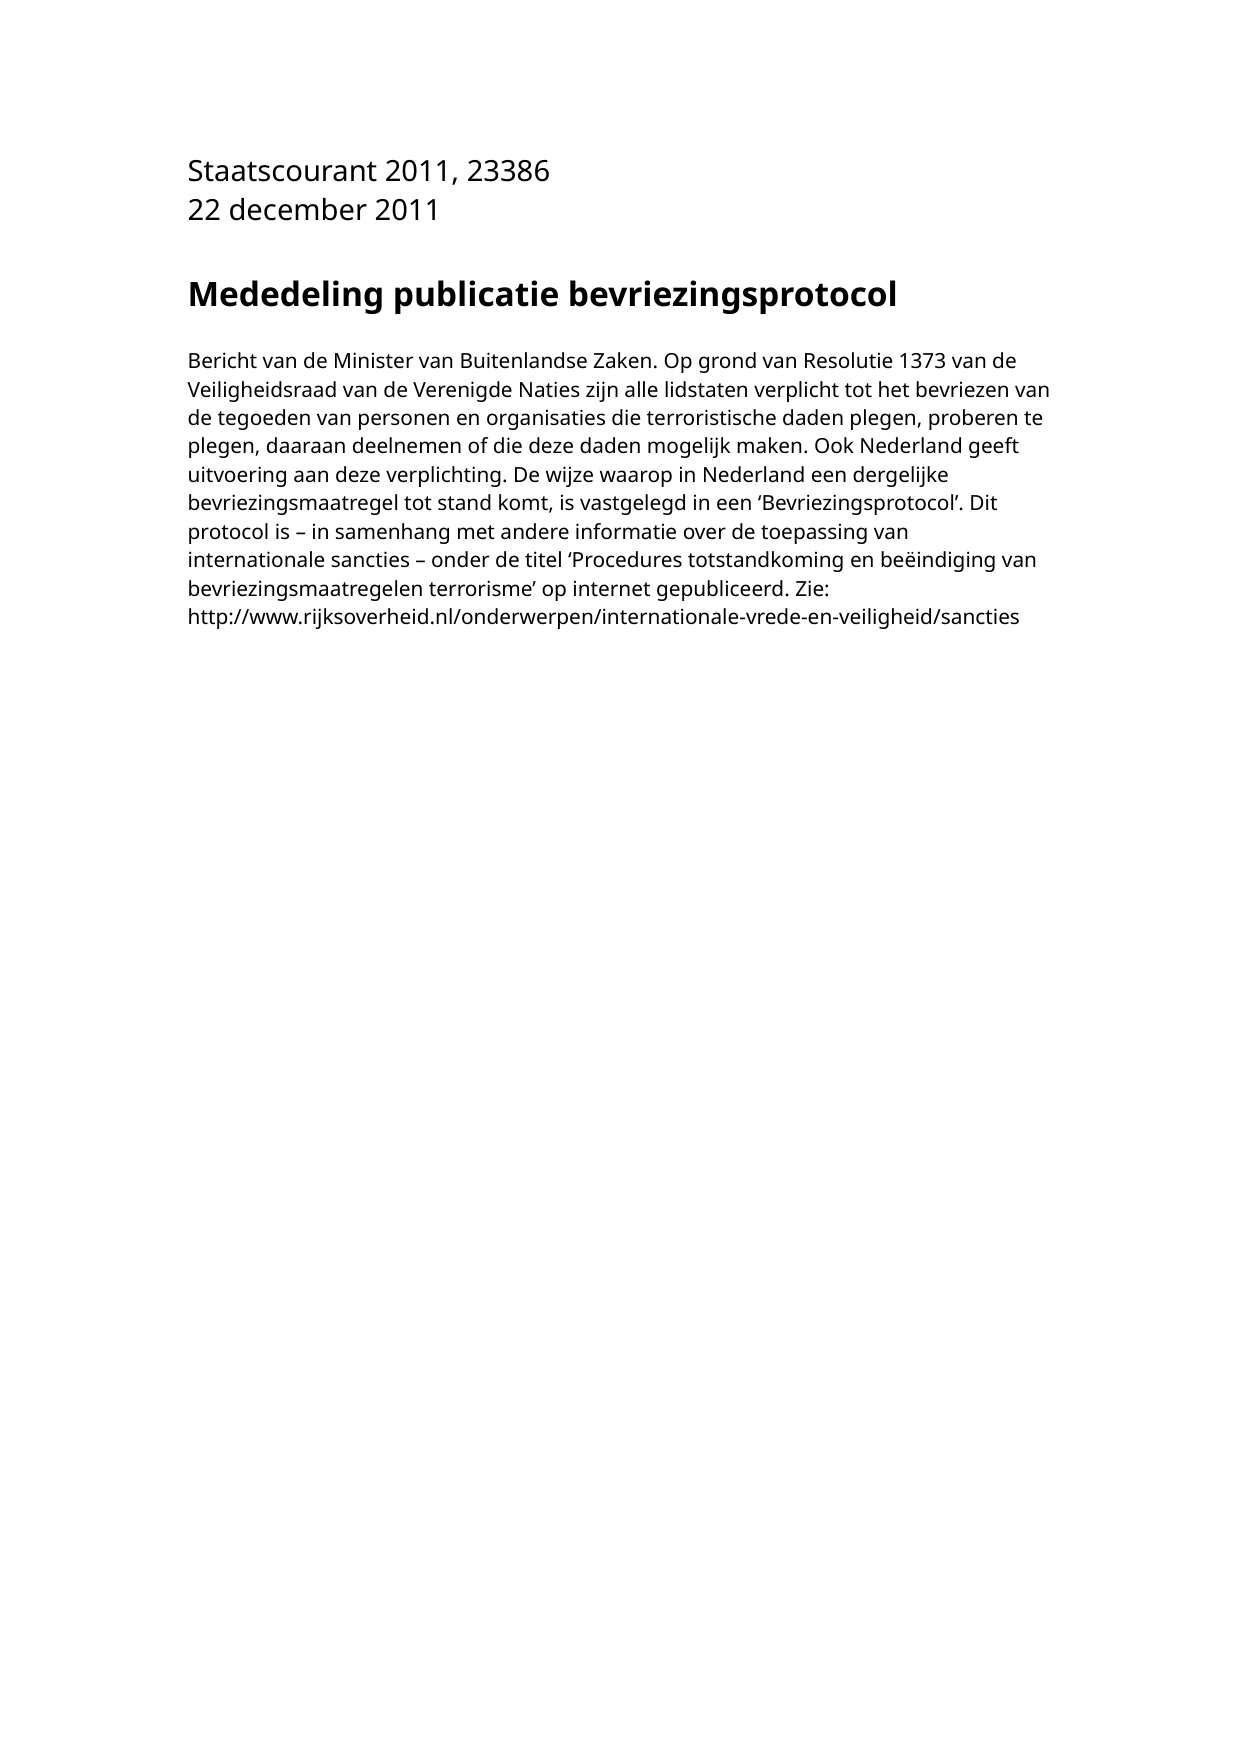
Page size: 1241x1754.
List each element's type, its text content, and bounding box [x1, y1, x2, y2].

subtitle Mededeling publicatie bevriezingsprotocol [187, 271, 1053, 316]
text Staatscourant 2011, 23386 [187, 150, 1053, 190]
text Bericht van de Minister van Buitenlandse Zaken. Op grond van Resolutie 1373 van de Veiligheidsraad van de Verenigde Naties zijn alle lidstaten verplicht tot het bevriezen van de tegoeden van personen en organisaties die terroristische daden plegen, proberen te plegen, daaraan deelnemen of die deze daden mogelijk maken. Ook Nederland geeft uitvoering aan deze verplichting. De wijze waarop in Nederland een dergelijke bevriezingsmaatregel tot stand komt, is vastgelegd in een ‘Bevriezingsprotocol’. Dit protocol is – in samenhang met andere informatie over de toepassing van internationale sancties – onder de titel ‘Procedures totstandkoming en beëindiging van bevriezingsmaatregelen terrorisme’ op internet gepubliceerd. Zie: http://www.rijksoverheid.nl/onderwerpen/internationale-vrede-en-veiligheid/sancties [187, 346, 1053, 631]
text 22 december 2011 [187, 190, 1053, 229]
